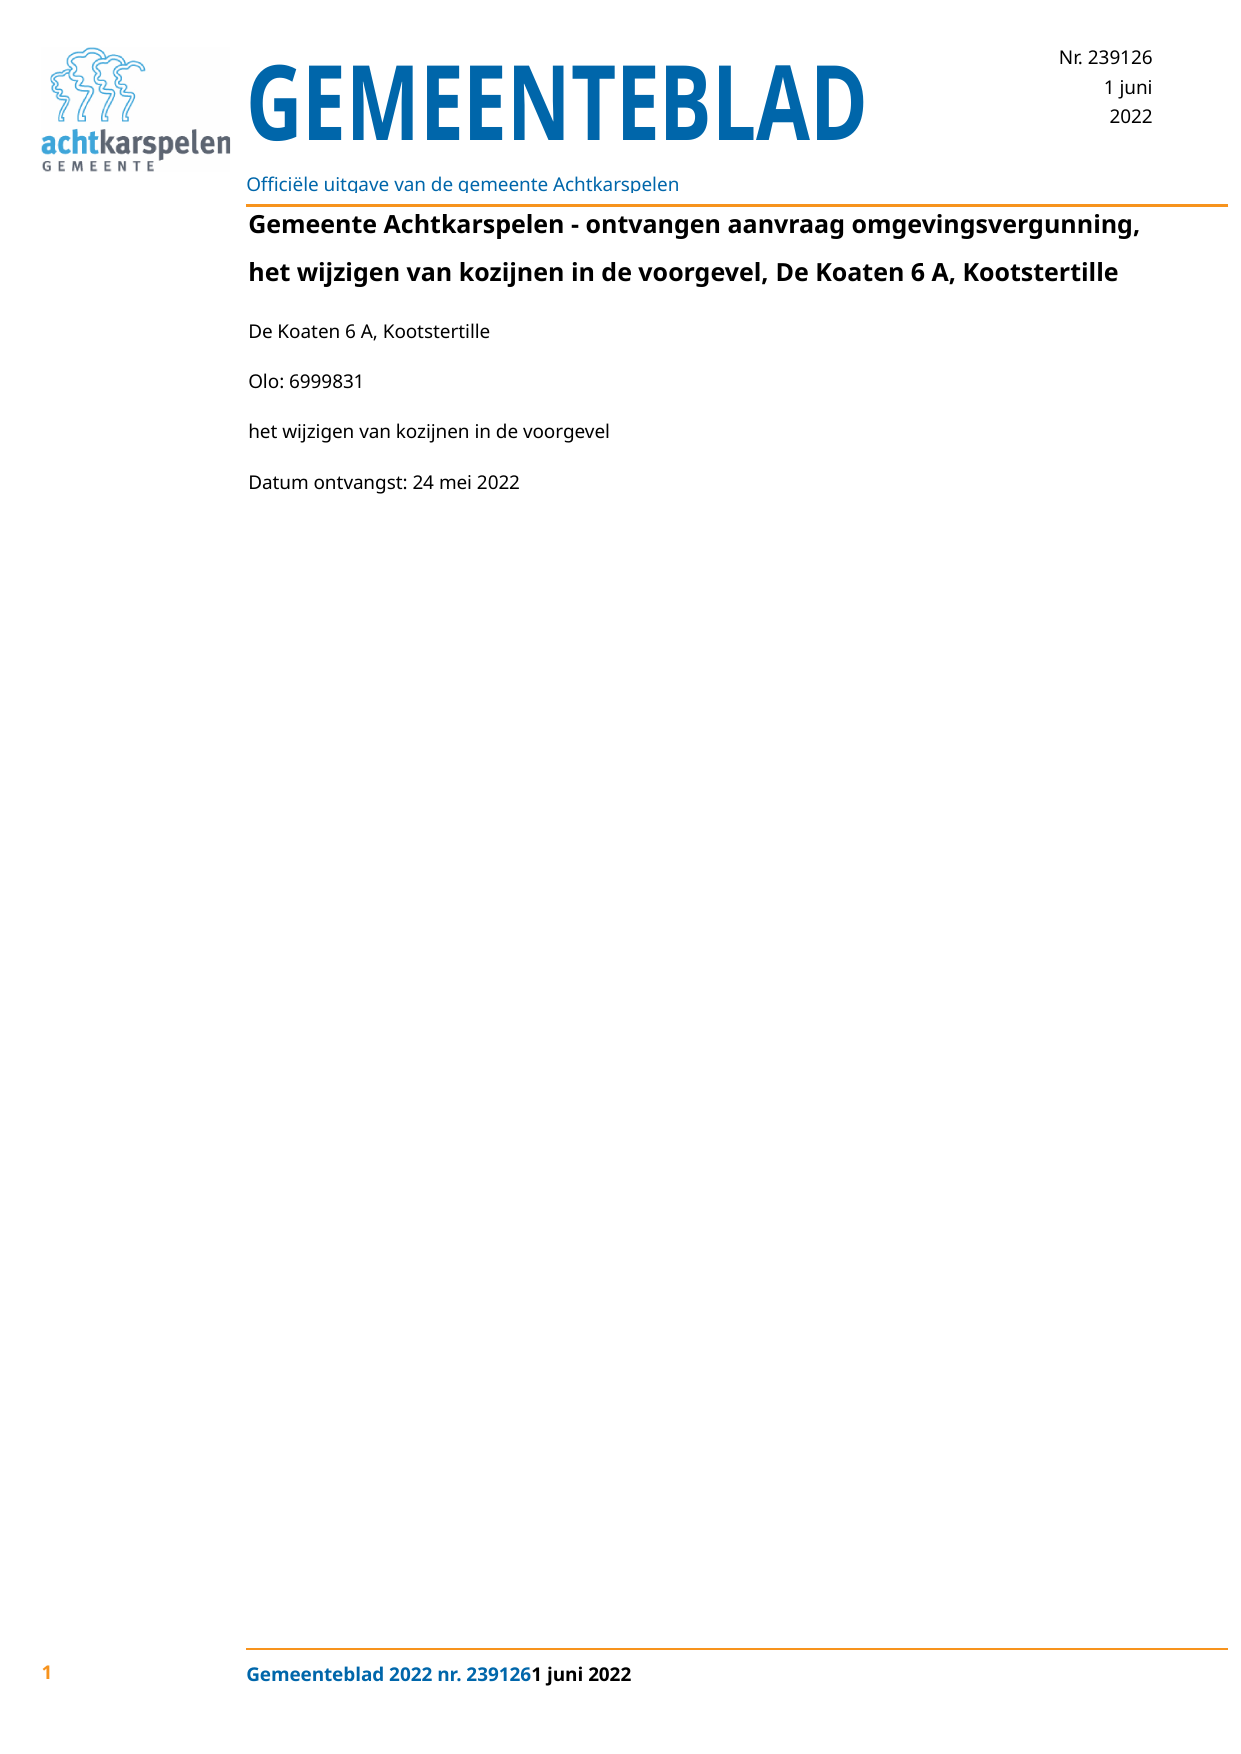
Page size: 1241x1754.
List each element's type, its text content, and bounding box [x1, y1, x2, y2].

text Datum ontvangst: 24 mei 2022 [248, 469, 1152, 495]
text het wijzigen van kozijnen in de voorgevel [248, 419, 1152, 444]
text Gemeente Achtkarspelen - ontvangen aanvraag omgevingsvergunning, het wijzigen van kozijnen in de voorgevel, De Koaten 6 A, Kootstertille [248, 207, 1152, 288]
picture [41, 47, 231, 172]
text Olo: 6999831 [248, 368, 1152, 394]
text De Koaten 6 A, Kootstertille [248, 318, 1152, 344]
